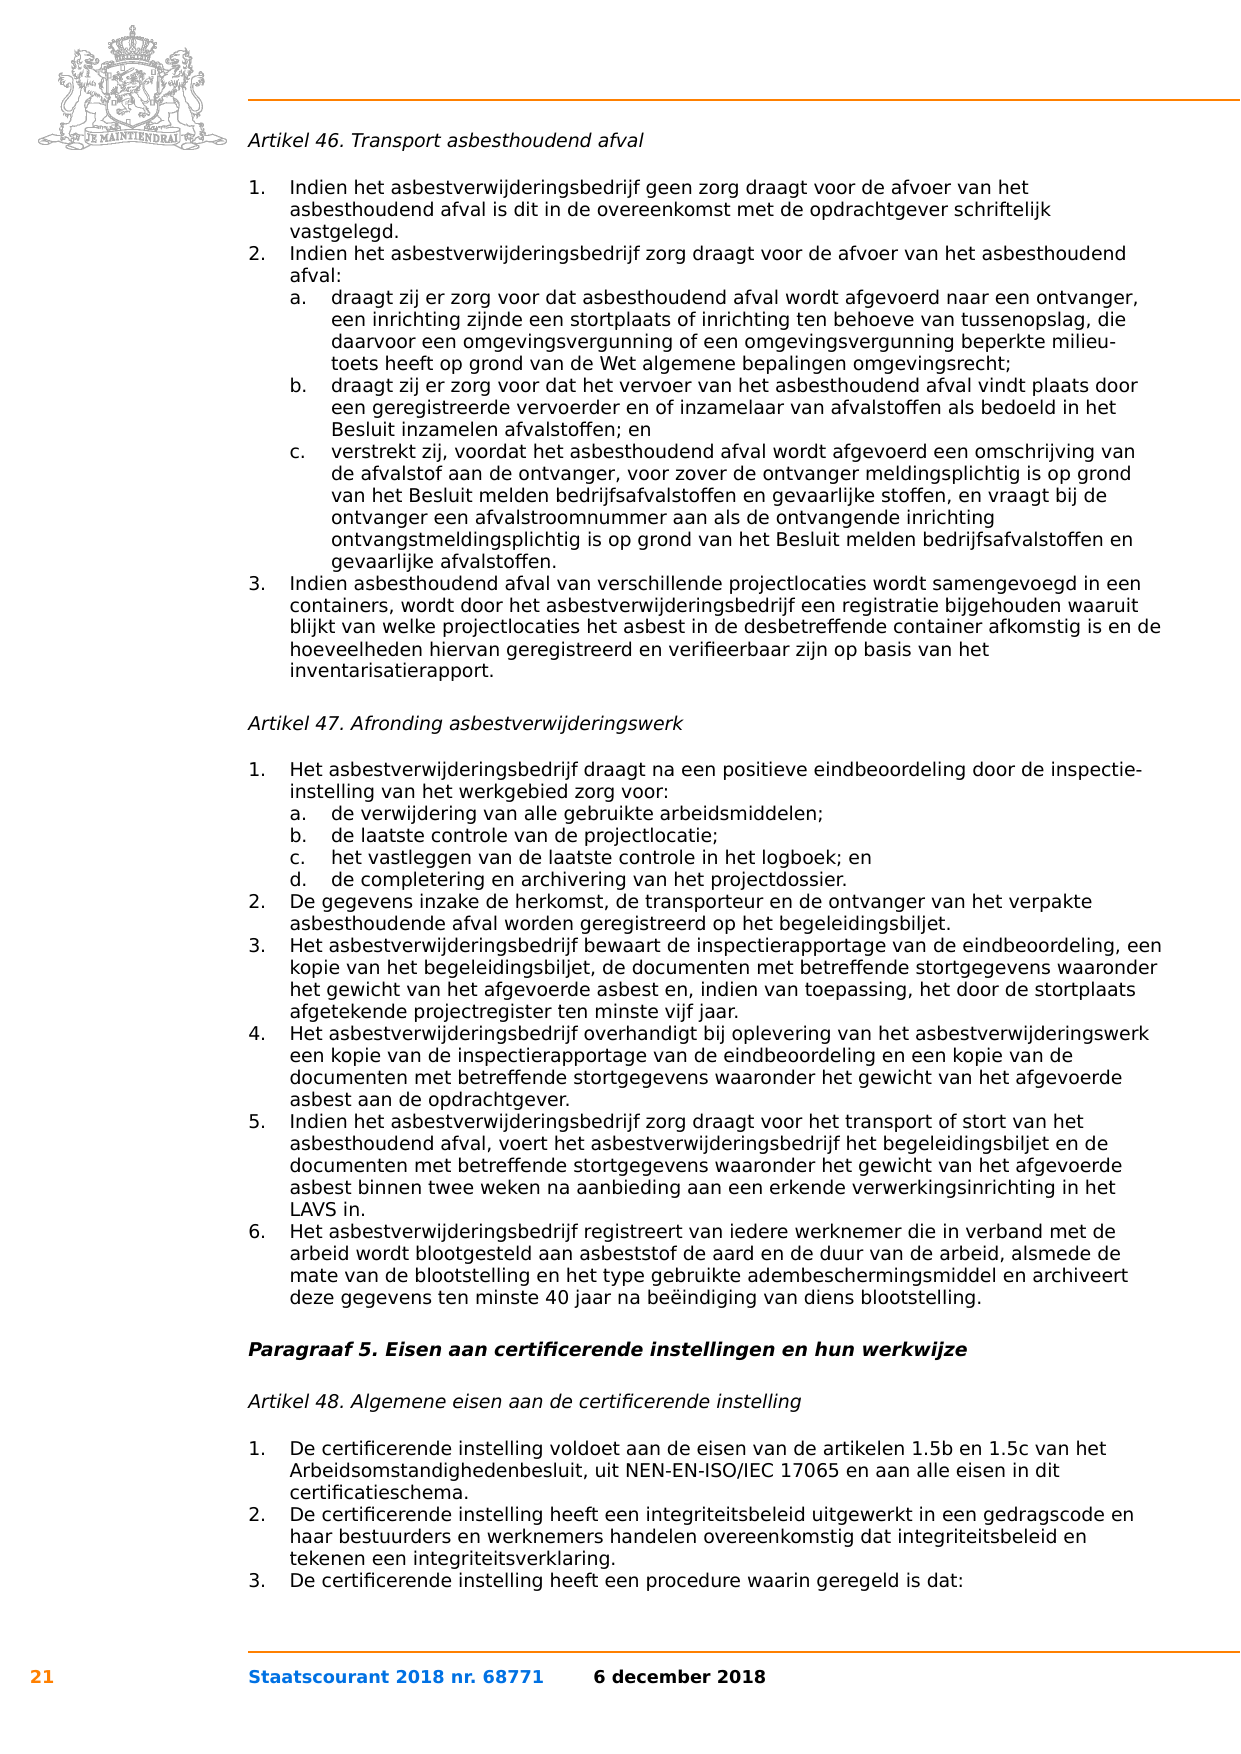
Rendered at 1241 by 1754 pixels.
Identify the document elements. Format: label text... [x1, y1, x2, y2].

text 4. Het asbestverwijderingsbedrijf overhandigt bij oplevering van het asbestverwijderingswerk een kopie van de inspectierapportage van de eindbeoordeling en een kopie van de documenten met betreffende stortgegevens waaronder het gewicht van het afgevoerde asbest aan de opdrachtgever. [248, 1023, 1163, 1111]
text 3. Indien asbesthoudend afval van verschillende projectlocaties wordt samengevoegd in een containers, wordt door het asbestverwijderingsbedrijf een registratie bijgehouden waaruit blijkt van welke projectlocaties het asbest in de desbetreffende container afkomstig is en de hoeveelheden hiervan geregistreerd en verifieerbaar zijn op basis van het inventarisatierapport. [248, 572, 1163, 682]
text b. de laatste controle van de projectlocatie; [289, 825, 1163, 847]
text 6. Het asbestverwijderingsbedrijf registreert van iedere werknemer die in verband met de arbeid wordt blootgesteld aan asbeststof de aard en de duur van de arbeid, alsmede de mate van de blootstelling en het type gebruikte adembeschermingsmiddel en archiveert deze gegevens ten minste 40 jaar na beëindiging van diens blootstelling. [248, 1221, 1163, 1309]
text b. draagt zij er zorg voor dat het vervoer van het asbesthoudend afval vindt plaats door een geregistreerde vervoerder en of inzamelaar van afvalstoffen als bedoeld in het Besluit inzamelen afvalstoffen; en [289, 375, 1163, 441]
text c. het vastleggen van de laatste controle in het logboek; en [289, 847, 1163, 869]
text 1. De certificerende instelling voldoet aan de eisen van de artikelen 1.5b en 1.5c van het Arbeidsomstandighedenbesluit, uit NEN-EN-ISO/IEC 17065 en aan alle eisen in dit certificatieschema. [248, 1438, 1163, 1504]
picture [38, 25, 227, 150]
text a. de verwijdering van alle gebruikte arbeidsmiddelen; [289, 803, 1163, 825]
text 3. Het asbestverwijderingsbedrijf bewaart de inspectierapportage van de eindbeoordeling, een kopie van het begeleidingsbiljet, de documenten met betreffende stortgegevens waaronder het gewicht van het afgevoerde asbest en, indien van toepassing, het door de stortplaats afgetekende projectregister ten minste vijf jaar. [248, 935, 1163, 1023]
text 1. Het asbestverwijderingsbedrijf draagt na een positieve eindbeoordeling door de inspectie-instelling van het werkgebied zorg voor: [248, 759, 1163, 803]
text 5. Indien het asbestverwijderingsbedrijf zorg draagt voor het transport of stort van het asbesthoudend afval, voert het asbestverwijderingsbedrijf het begeleidingsbiljet en de documenten met betreffende stortgegevens waaronder het gewicht van het afgevoerde asbest binnen twee weken na aanbieding aan een erkende verwerkingsinrichting in het LAVS in. [248, 1111, 1163, 1221]
subtitle Artikel 47. Afronding asbestverwijderingswerk [248, 712, 1163, 734]
text c. verstrekt zij, voordat het asbesthoudend afval wordt afgevoerd een omschrijving van de afvalstof aan de ontvanger, voor zover de ontvanger meldingsplichtig is op grond van het Besluit melden bedrijfsafvalstoffen en gevaarlijke stoffen, en vraagt bij de ontvanger een afvalstroomnummer aan als de ontvangende inrichting ontvangstmeldingsplichtig is op grond van het Besluit melden bedrijfsafvalstoffen en gevaarlijke afvalstoffen. [289, 441, 1163, 572]
text 1. Indien het asbestverwijderingsbedrijf geen zorg draagt voor de afvoer van het asbesthoudend afval is dit in de overeenkomst met de opdrachtgever schriftelijk vastgelegd. [248, 177, 1163, 243]
subtitle Artikel 46. Transport asbesthoudend afval [248, 130, 1163, 152]
text d. de completering en archivering van het projectdossier. [289, 869, 1163, 891]
subtitle Artikel 48. Algemene eisen aan de certificerende instelling [248, 1391, 1163, 1413]
text 3. De certificerende instelling heeft een procedure waarin geregeld is dat: [248, 1570, 1163, 1592]
text a. draagt zij er zorg voor dat asbesthoudend afval wordt afgevoerd naar een ontvanger, een inrichting zijnde een stortplaats of inrichting ten behoeve van tussenopslag, die daarvoor een omgevingsvergunning of een omgevingsvergunning beperkte milieu-toets heeft op grond van de Wet algemene bepalingen omgevingsrecht; [289, 287, 1163, 375]
subtitle Paragraaf 5. Eisen aan certificerende instellingen en hun werkwijze [248, 1339, 1163, 1361]
text 2. Indien het asbestverwijderingsbedrijf zorg draagt voor de afvoer van het asbesthoudend afval: [248, 243, 1163, 287]
text 2. De gegevens inzake de herkomst, de transporteur en de ontvanger van het verpakte asbesthoudende afval worden geregistreerd op het begeleidingsbiljet. [248, 891, 1163, 935]
text 2. De certificerende instelling heeft een integriteitsbeleid uitgewerkt in een gedragscode en haar bestuurders en werknemers handelen overeenkomstig dat integriteitsbeleid en tekenen een integriteitsverklaring. [248, 1504, 1163, 1570]
